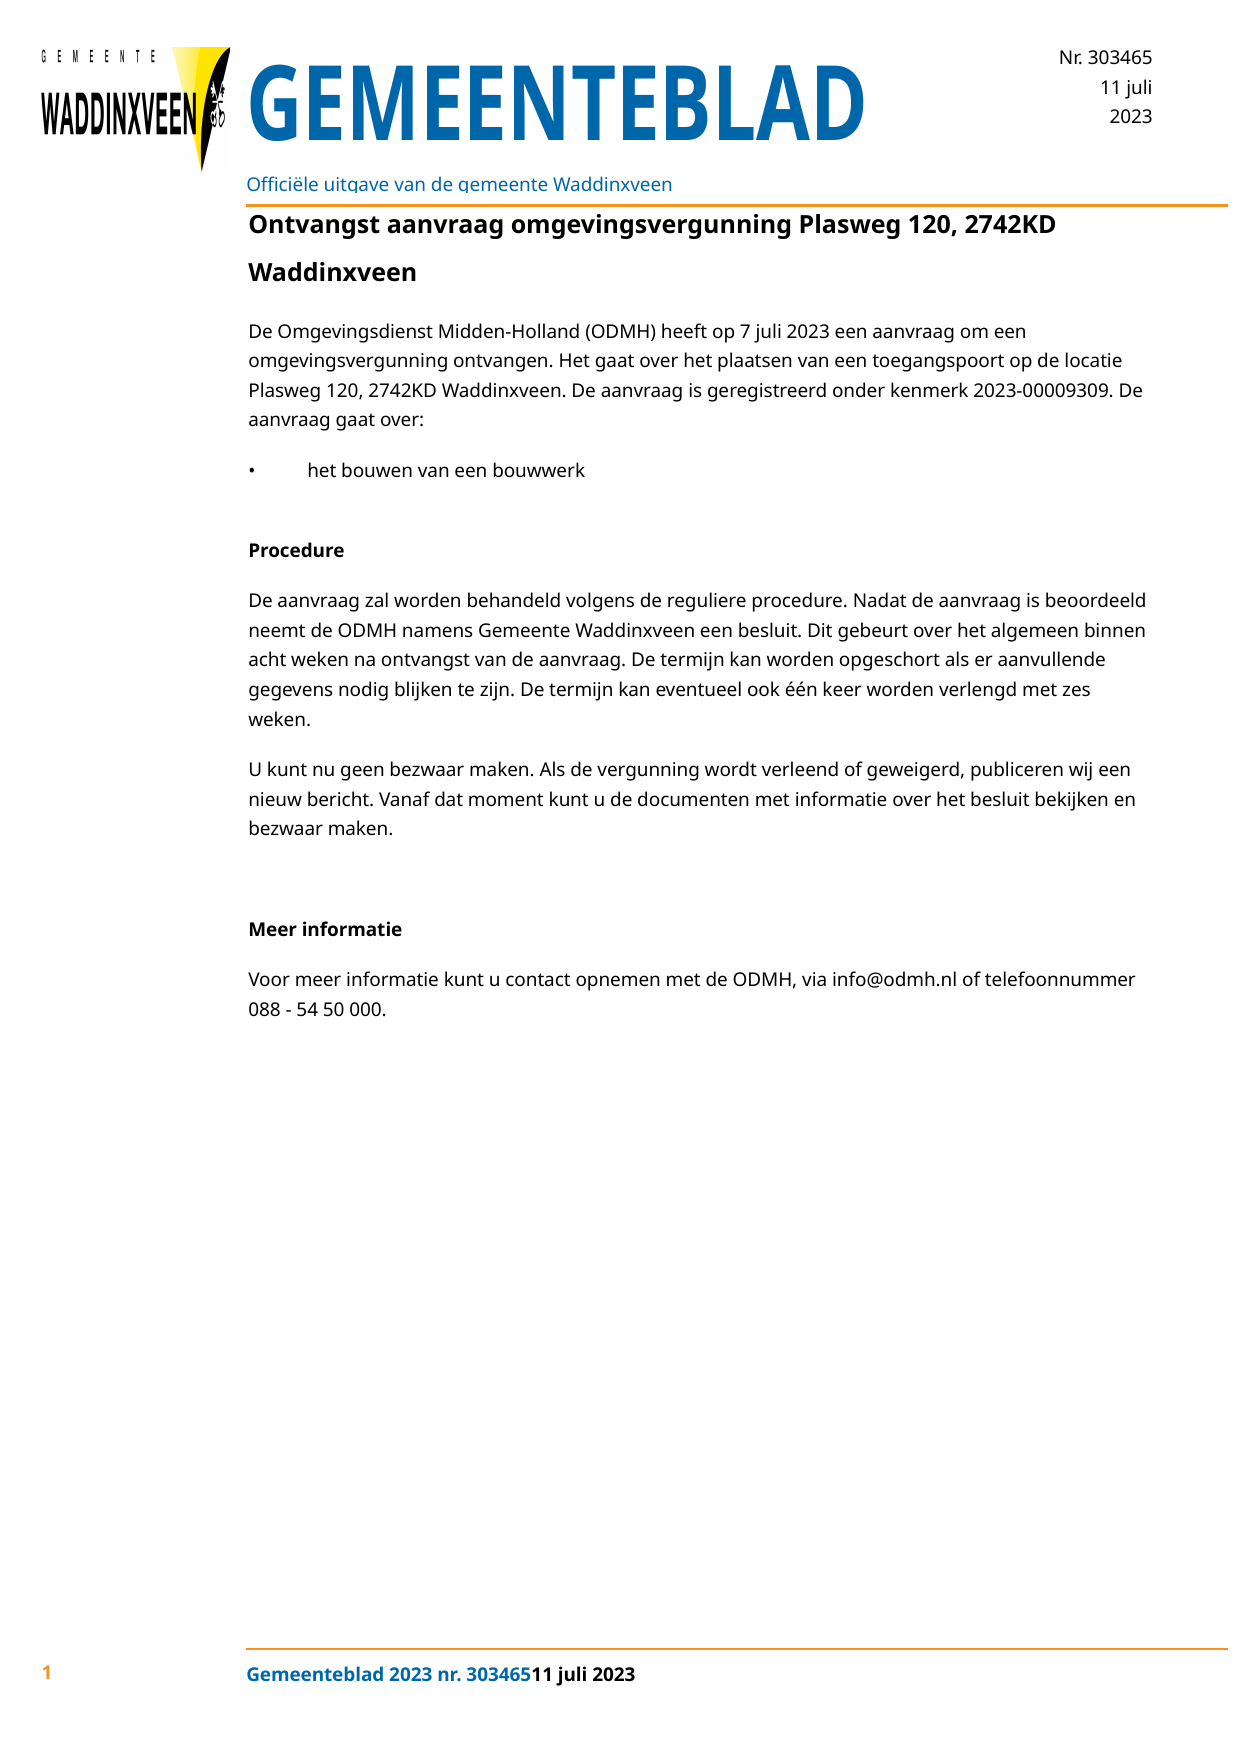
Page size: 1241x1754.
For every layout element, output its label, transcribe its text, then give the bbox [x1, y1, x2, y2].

list het bouwen van een bouwwerk [248, 457, 1152, 483]
text Voor meer informatie kunt u contact opnemen met de ODMH, via info@odmh.nl of telefoonnummer 088 - 54 50 000. [248, 967, 1152, 1022]
picture [41, 47, 231, 172]
text Procedure [248, 537, 1152, 563]
text De Omgevingsdienst Midden-Holland (ODMH) heeft op 7 juli 2023 een aanvraag om een omgevingsvergunning ontvangen. Het gaat over het plaatsen van een toegangspoort op de locatie Plasweg 120, 2742KD Waddinxveen. De aanvraag is geregistreerd onder kenmerk 2023-00009309. De aanvraag gaat over: [248, 318, 1152, 432]
text Ontvangst aanvraag omgevingsvergunning Plasweg 120, 2742KD Waddinxveen [248, 207, 1152, 288]
text U kunt nu geen bezwaar maken. Als de vergunning wordt verleend of geweigerd, publiceren wij een nieuw bericht. Vanaf dat moment kunt u de documenten met informatie over het besluit bekijken en bezwaar maken. [248, 756, 1152, 841]
text Meer informatie [248, 916, 1152, 942]
text De aanvraag zal worden behandeld volgens de reguliere procedure. Nadat de aanvraag is beoordeeld neemt de ODMH namens Gemeente Waddinxveen een besluit. Dit gebeurt over het algemeen binnen acht weken na ontvangst van de aanvraag. De termijn kan worden opgeschort als er aanvullende gegevens nodig blijken te zijn. De termijn kan eventueel ook één keer worden verlengd met zes weken. [248, 587, 1152, 732]
